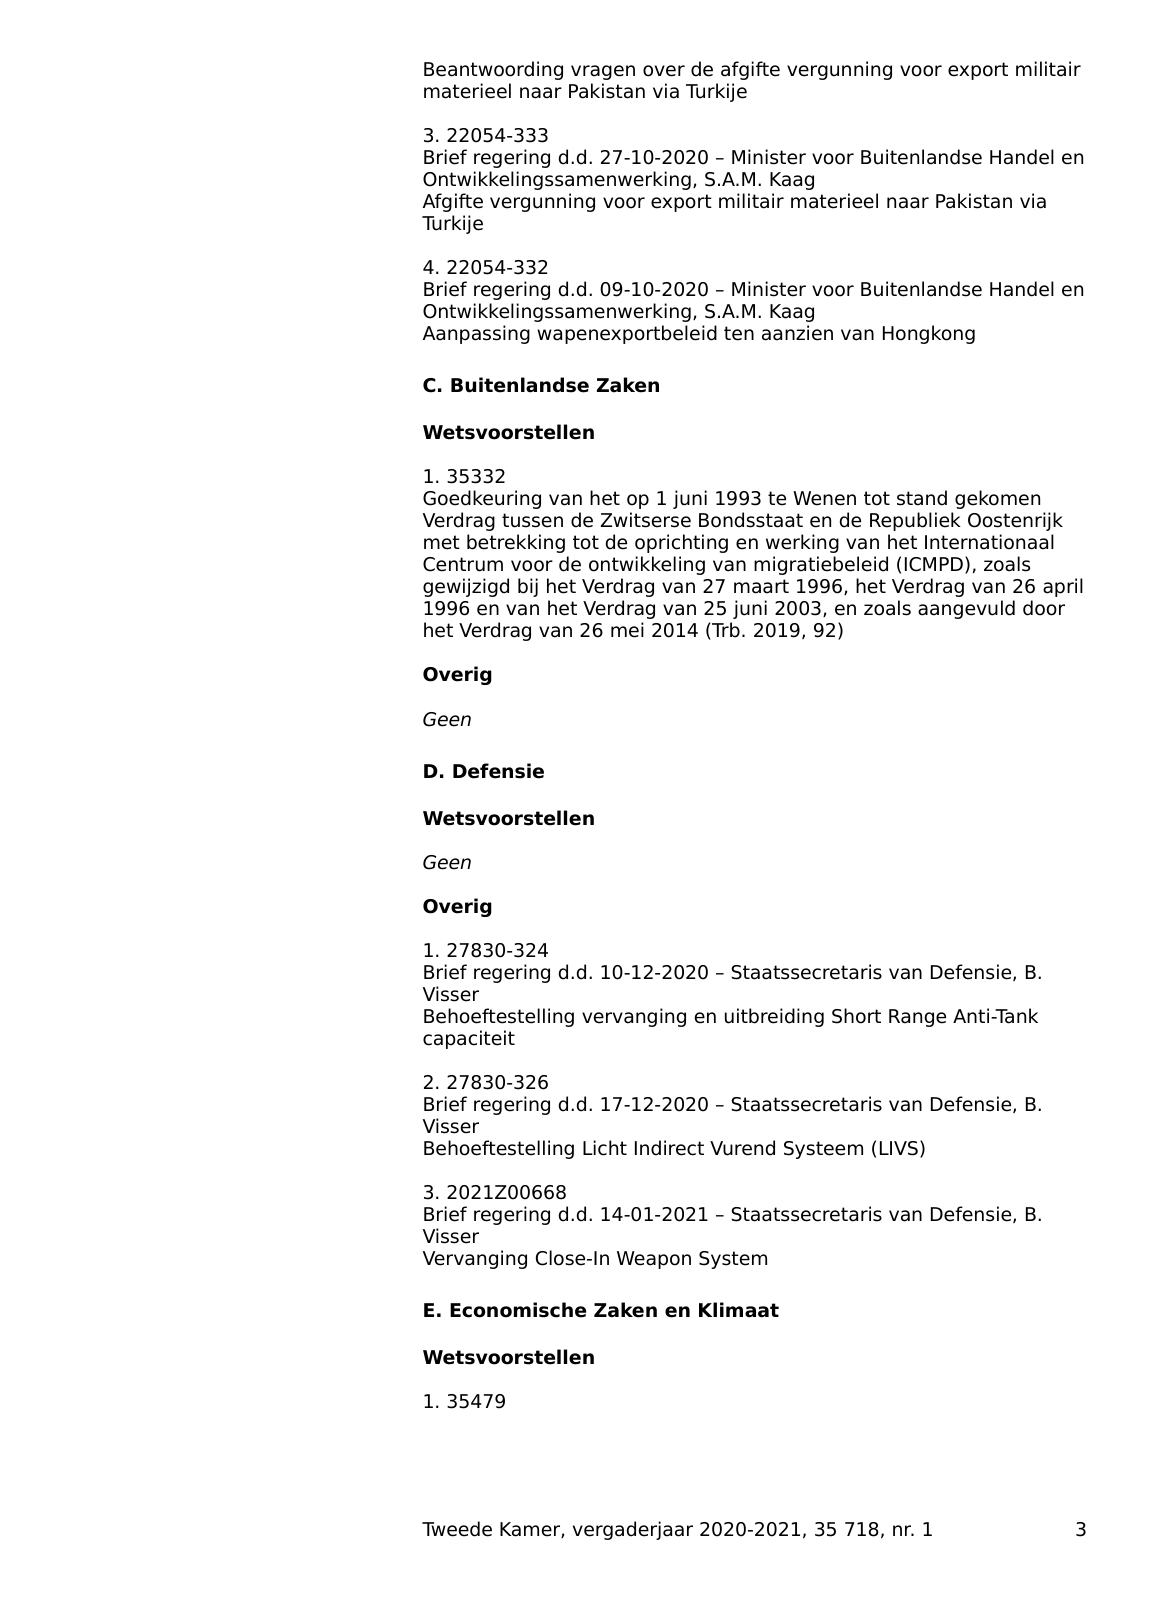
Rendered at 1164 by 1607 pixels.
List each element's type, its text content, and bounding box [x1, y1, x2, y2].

subtitle Overig [422, 664, 1087, 686]
subtitle Wetsvoorstellen [422, 422, 1087, 444]
text Brief regering d.d. 17-12-2020 – Staatssecretaris van Defensie, B. Visser [422, 1094, 1087, 1138]
text 1. 27830-324 [422, 940, 1087, 962]
text Brief regering d.d. 10-12-2020 – Staatssecretaris van Defensie, B. Visser [422, 962, 1087, 1006]
text Goedkeuring van het op 1 juni 1993 te Wenen tot stand gekomen Verdrag tussen de Zwitserse Bondsstaat en de Republiek Oostenrijk met betrekking tot de oprichting en werking van het Internationaal Centrum voor de ontwikkeling van migratiebeleid (ICMPD), zoals gewijzigd bij het Verdrag van 27 maart 1996, het Verdrag van 26 april 1996 en van het Verdrag van 25 juni 2003, en zoals aangevuld door het Verdrag van 26 mei 2014 (Trb. 2019, 92) [422, 488, 1087, 642]
subtitle Wetsvoorstellen [422, 1347, 1087, 1369]
subtitle Overig [422, 896, 1087, 918]
text 4. 22054-332 [422, 257, 1087, 279]
subtitle E. Economische Zaken en Klimaat [422, 1300, 1087, 1322]
text 1. 35479 [422, 1391, 1087, 1413]
text Afgifte vergunning voor export militair materieel naar Pakistan via Turkije [422, 191, 1087, 235]
text Behoeftestelling Licht Indirect Vurend Systeem (LIVS) [422, 1138, 1087, 1160]
subtitle Geen [422, 852, 1087, 874]
text Brief regering d.d. 09-10-2020 – Minister voor Buitenlandse Handel en Ontwikkelingssamenwerking, S.A.M. Kaag [422, 279, 1087, 323]
text Behoeftestelling vervanging en uitbreiding Short Range Anti-Tank capaciteit [422, 1006, 1087, 1050]
text 3. 22054-333 [422, 125, 1087, 147]
text Aanpassing wapenexportbeleid ten aanzien van Hongkong [422, 323, 1087, 345]
subtitle Wetsvoorstellen [422, 807, 1087, 829]
text 1. 35332 [422, 466, 1087, 488]
text Beantwoording vragen over de afgifte vergunning voor export militair materieel naar Pakistan via Turkije [422, 59, 1087, 103]
text Vervanging Close-In Weapon System [422, 1248, 1087, 1270]
text Brief regering d.d. 14-01-2021 – Staatssecretaris van Defensie, B. Visser [422, 1204, 1087, 1248]
subtitle Geen [422, 708, 1087, 731]
text 3. 2021Z00668 [422, 1182, 1087, 1204]
text Brief regering d.d. 27-10-2020 – Minister voor Buitenlandse Handel en Ontwikkelingssamenwerking, S.A.M. Kaag [422, 147, 1087, 191]
subtitle D. Defensie [422, 761, 1087, 782]
subtitle C. Buitenlandse Zaken [422, 375, 1087, 397]
text 2. 27830-326 [422, 1072, 1087, 1094]
